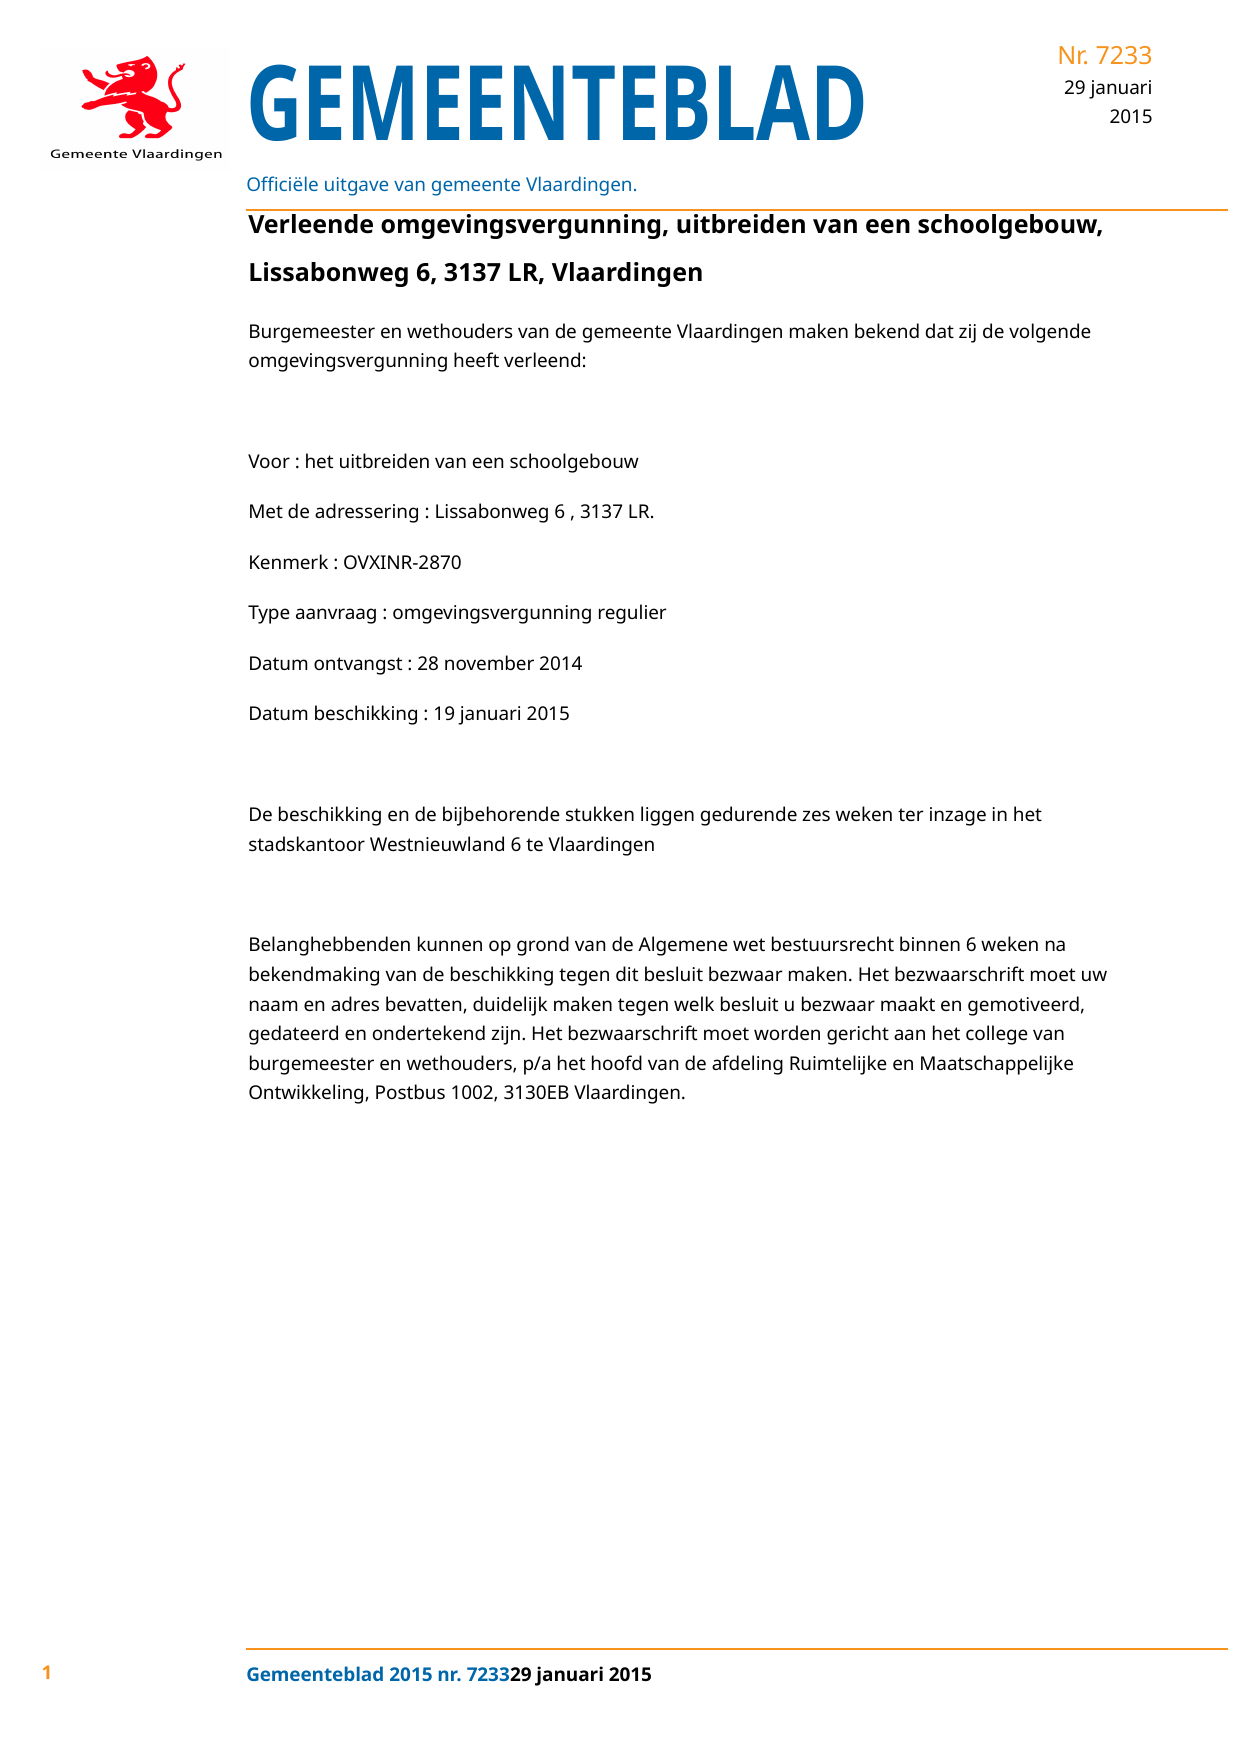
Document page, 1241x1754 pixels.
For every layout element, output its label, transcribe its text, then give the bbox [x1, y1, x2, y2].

text Verleende omgevingsvergunning, uitbreiden van een schoolgebouw, Lissabonweg 6, 3137 LR, Vlaardingen [248, 211, 1152, 288]
text De beschikking en de bijbehorende stukken liggen gedurende zes weken ter inzage in het stadskantoor Westnieuwland 6 te Vlaardingen [248, 801, 1152, 857]
text Kenmerk : OVXINR-2870 [248, 549, 1152, 575]
picture [41, 47, 231, 172]
text Datum beschikking : 19 januari 2015 [248, 700, 1152, 726]
text Voor : het uitbreiden van een schoolgebouw [248, 448, 1152, 474]
text Type aanvraag : omgevingsvergunning regulier [248, 599, 1152, 625]
text Belanghebbenden kunnen op grond van de Algemene wet bestuursrecht binnen 6 weken na bekendmaking van de beschikking tegen dit besluit bezwaar maken. Het bezwaarschrift moet uw naam en adres bevatten, duidelijk maken tegen welk besluit u bezwaar maakt en gemotiveerd, gedateerd en ondertekend zijn. Het bezwaarschrift moet worden gericht aan het college van burgemeester en wethouders, p/a het hoofd van de afdeling Ruimtelijke en Maatschappelijke Ontwikkeling, Postbus 1002, 3130EB Vlaardingen. [248, 932, 1152, 1105]
text Met de adressering : Lissabonweg 6 , 3137 LR. [248, 499, 1152, 524]
text Burgemeester en wethouders van de gemeente Vlaardingen maken bekend dat zij de volgende omgevingsvergunning heeft verleend: [248, 318, 1152, 373]
text Datum ontvangst : 28 november 2014 [248, 650, 1152, 676]
